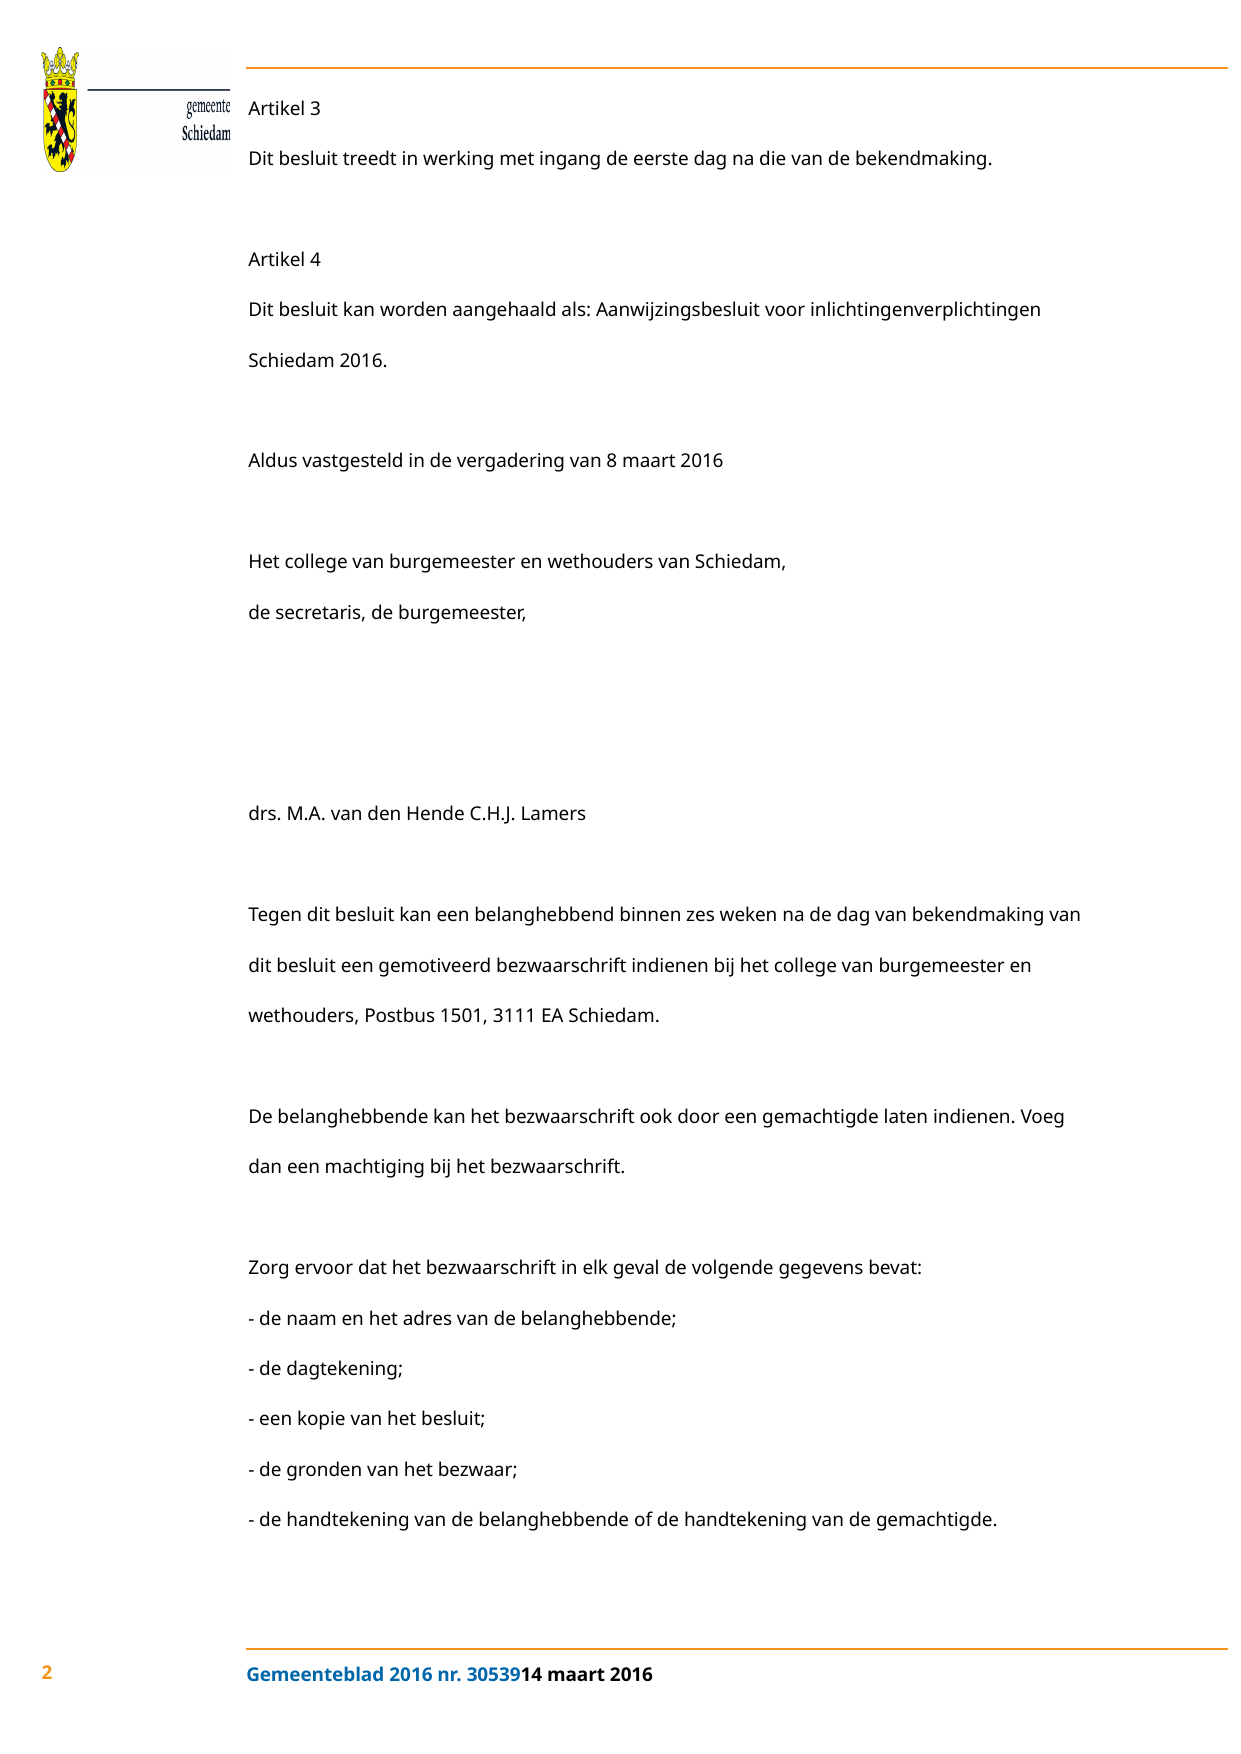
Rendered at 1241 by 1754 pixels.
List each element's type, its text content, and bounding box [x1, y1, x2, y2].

text drs. M.A. van den Hende C.H.J. Lamers [248, 801, 1152, 826]
text Schiedam 2016. [248, 347, 1152, 373]
text dan een machtiging bij het bezwaarschrift. [248, 1153, 1152, 1179]
picture [41, 47, 231, 172]
text de secretaris, de burgemeester, [248, 599, 1152, 625]
text Dit besluit treedt in werking met ingang de eerste dag na die van de bekendmaking. [248, 145, 1152, 171]
text - een kopie van het besluit; [248, 1406, 1152, 1431]
text Aldus vastgesteld in de vergadering van 8 maart 2016 [248, 448, 1152, 473]
text Zorg ervoor dat het bezwaarschrift in elk geval de volgende gegevens bevat: [248, 1254, 1152, 1280]
text Dit besluit kan worden aangehaald als: Aanwijzingsbesluit voor inlichtingenverplichtingen [248, 296, 1152, 322]
text - de naam en het adres van de belanghebbende; [248, 1305, 1152, 1331]
text - de dagtekening; [248, 1355, 1152, 1381]
text De belanghebbende kan het bezwaarschrift ook door een gemachtigde laten indienen. Voeg [248, 1103, 1152, 1129]
text - de handtekening van de belanghebbende of de handtekening van de gemachtigde. [248, 1506, 1152, 1532]
text dit besluit een gemotiveerd bezwaarschrift indienen bij het college van burgemeester en [248, 952, 1152, 978]
text Artikel 3 [248, 95, 1152, 121]
text Artikel 4 [248, 246, 1152, 272]
text Het college van burgemeester en wethouders van Schiedam, [248, 548, 1152, 574]
text - de gronden van het bezwaar; [248, 1456, 1152, 1482]
text wethouders, Postbus 1501, 3111 EA Schiedam. [248, 1002, 1152, 1028]
text Tegen dit besluit kan een belanghebbend binnen zes weken na de dag van bekendmaking van [248, 901, 1152, 927]
